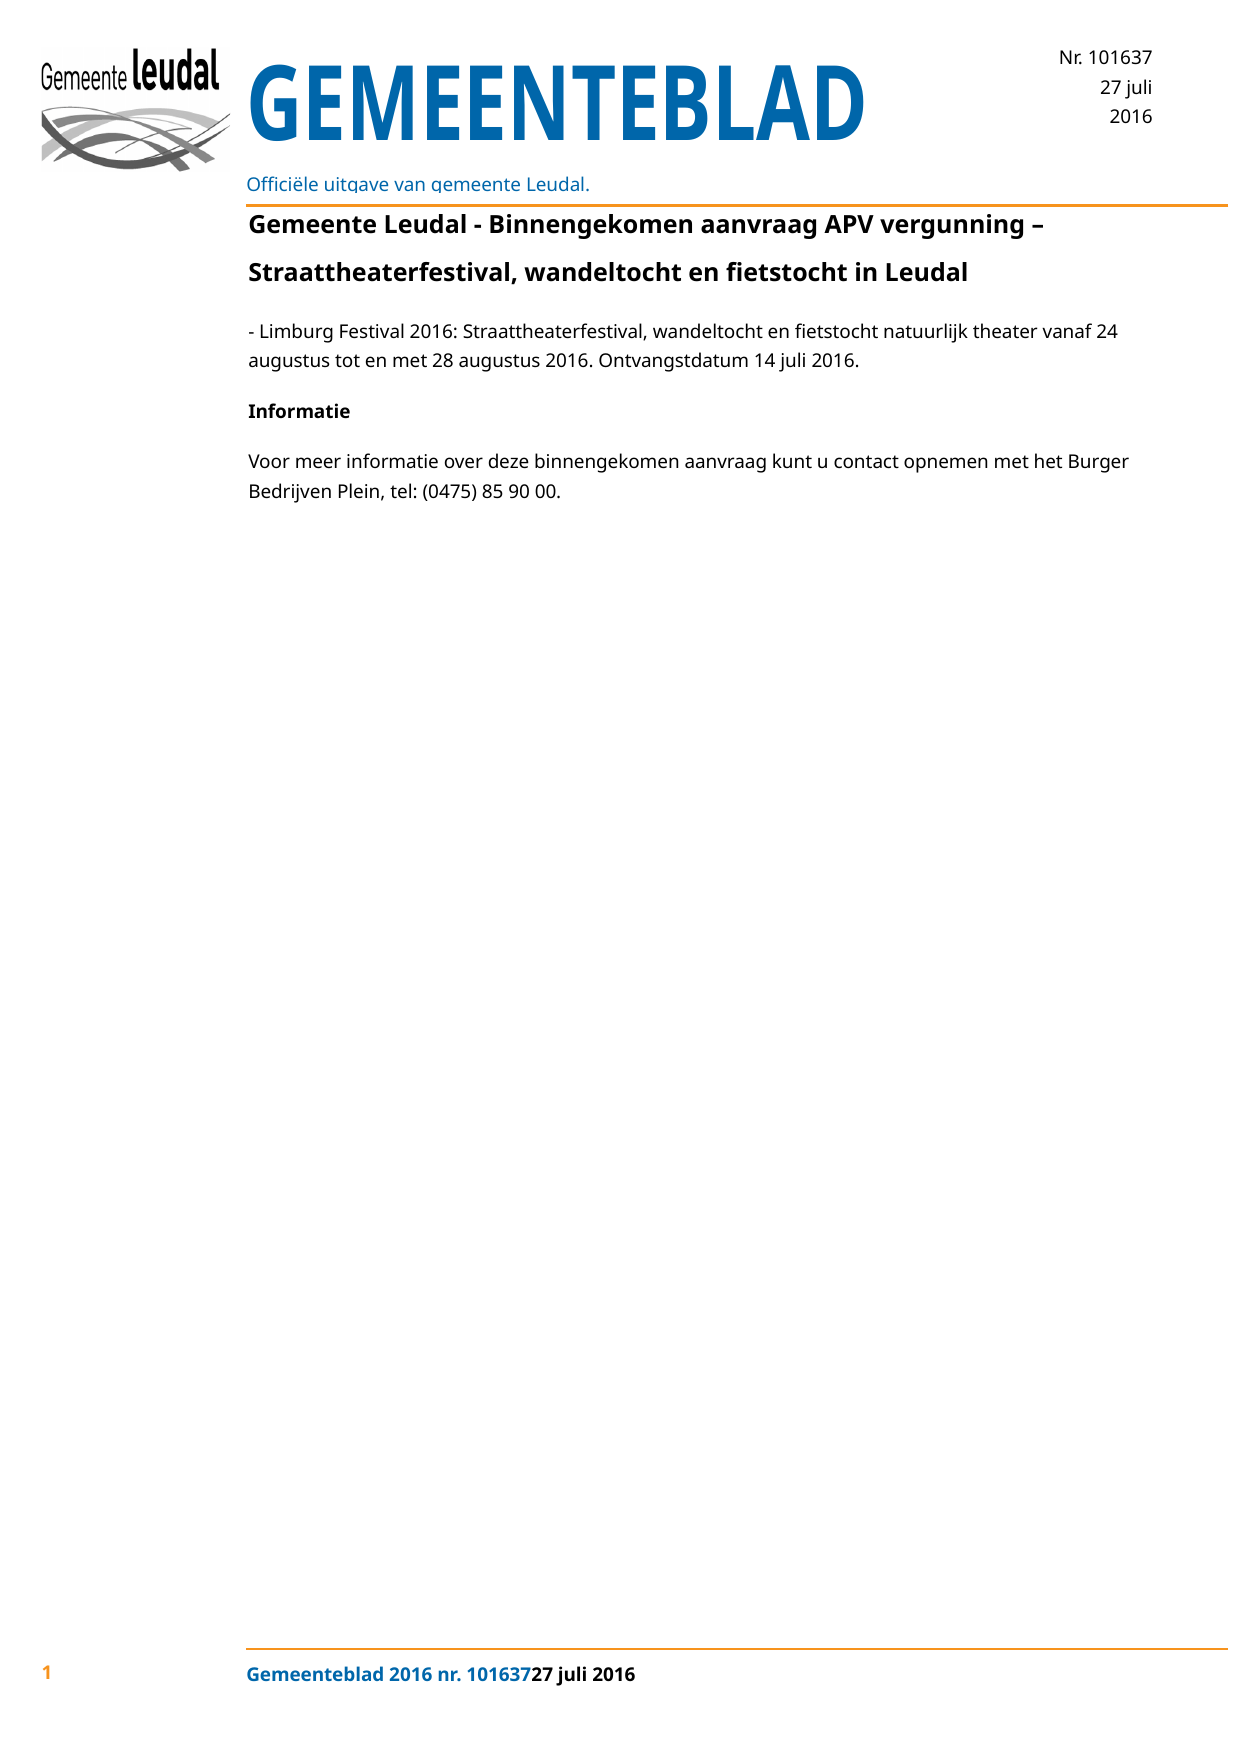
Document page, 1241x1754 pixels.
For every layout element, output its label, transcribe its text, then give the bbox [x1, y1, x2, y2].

text Gemeente Leudal - Binnengekomen aanvraag APV vergunning – Straattheaterfestival, wandeltocht en fietstocht in Leudal [248, 207, 1152, 288]
text Informatie [248, 398, 1152, 424]
picture [41, 47, 231, 172]
text - Limburg Festival 2016: Straattheaterfestival, wandeltocht en fietstocht natuurlijk theater vanaf 24 augustus tot en met 28 augustus 2016. Ontvangstdatum 14 juli 2016. [248, 318, 1152, 373]
text Voor meer informatie over deze binnengekomen aanvraag kunt u contact opnemen met het Burger Bedrijven Plein, tel: (0475) 85 90 00. [248, 448, 1152, 504]
